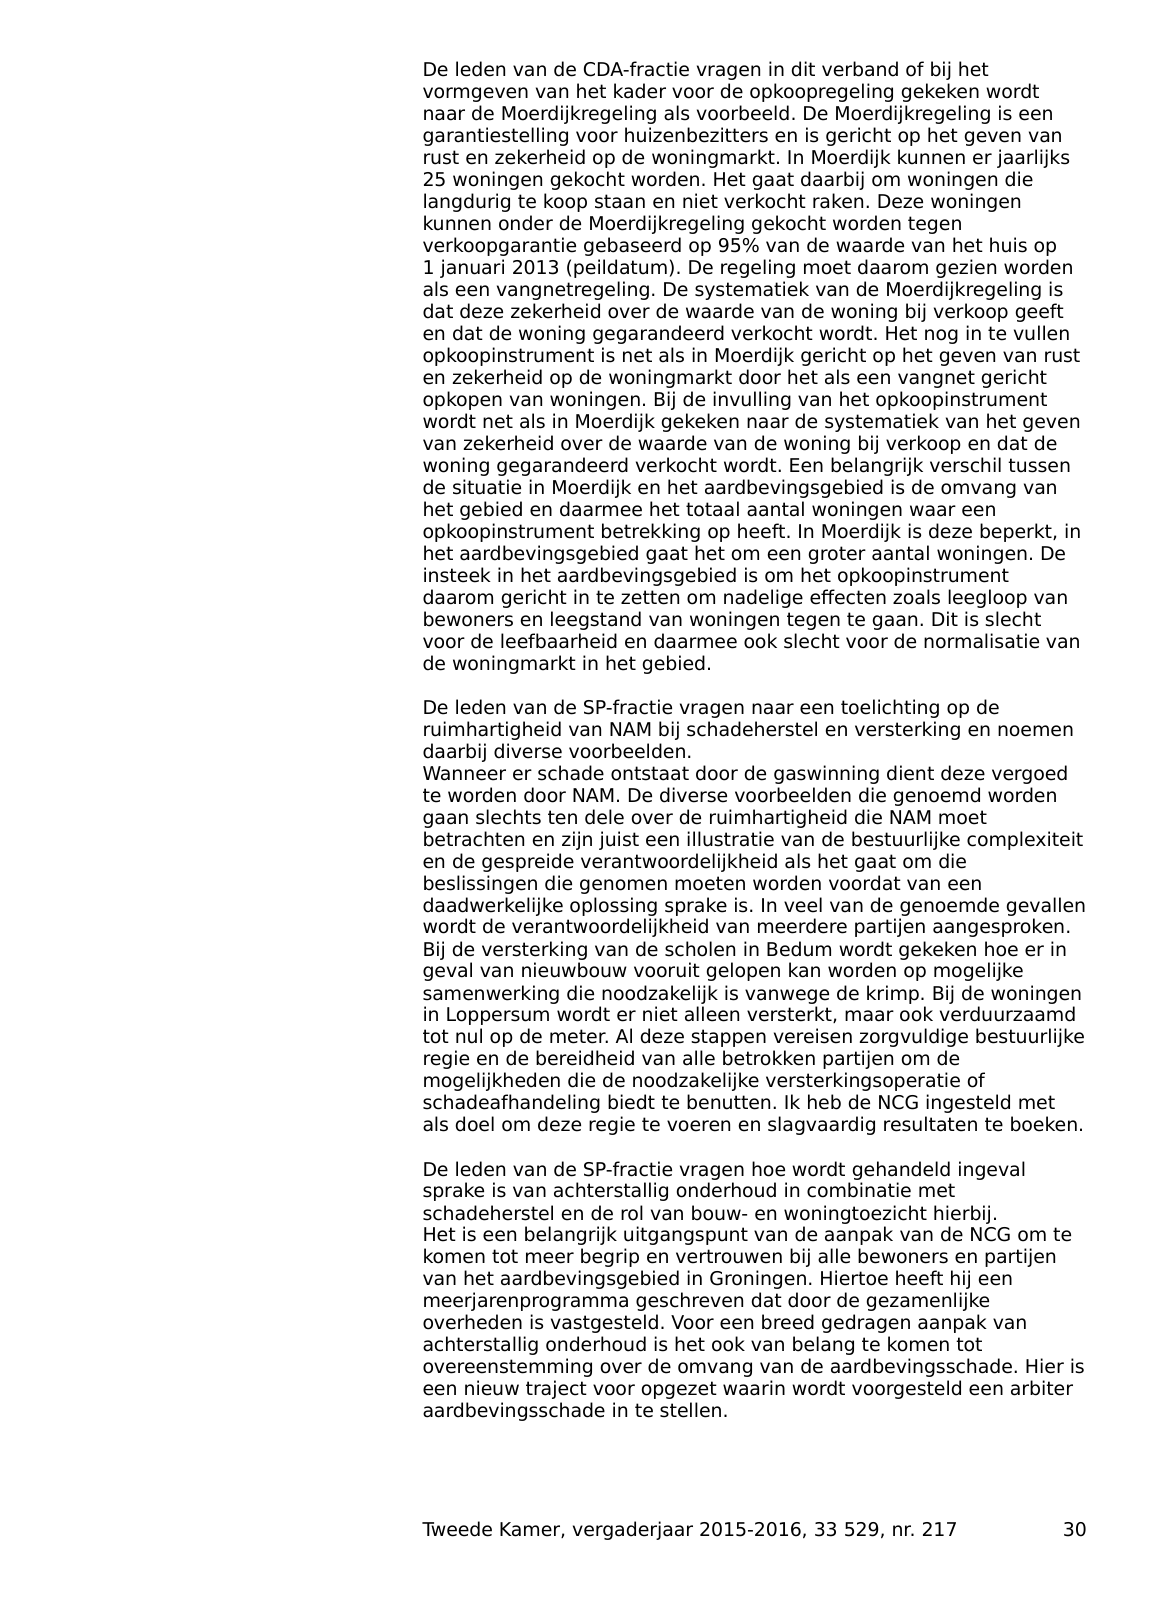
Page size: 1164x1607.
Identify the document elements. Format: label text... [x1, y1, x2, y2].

text Het is een belangrijk uitgangspunt van de aanpak van de NCG om te komen tot meer begrip en vertrouwen bij alle bewoners en partijen van het aardbevingsgebied in Groningen. Hiertoe heeft hij een meerjarenprogramma geschreven dat door de gezamenlijke overheden is vastgesteld. Voor een breed gedragen aanpak van achterstallig onderhoud is het ook van belang te komen tot overeenstemming over de omvang van de aardbevingsschade. Hier is een nieuw traject voor opgezet waarin wordt voorgesteld een arbiter aardbevingsschade in te stellen. [422, 1224, 1087, 1422]
text Wanneer er schade ontstaat door de gaswinning dient deze vergoed te worden door NAM. De diverse voorbeelden die genoemd worden gaan slechts ten dele over de ruimhartigheid die NAM moet betrachten en zijn juist een illustratie van de bestuurlijke complexiteit en de gespreide verantwoordelijkheid als het gaat om die beslissingen die genomen moeten worden voordat van een daadwerkelijke oplossing sprake is. In veel van de genoemde gevallen wordt de verantwoordelijkheid van meerdere partijen aangesproken. Bij de versterking van de scholen in Bedum wordt gekeken hoe er in geval van nieuwbouw vooruit gelopen kan worden op mogelijke samenwerking die noodzakelijk is vanwege de krimp. Bij de woningen in Loppersum wordt er niet alleen versterkt, maar ook verduurzaamd tot nul op de meter. Al deze stappen vereisen zorgvuldige bestuurlijke regie en de bereidheid van alle betrokken partijen om de mogelijkheden die de noodzakelijke versterkingsoperatie of schadeafhandeling biedt te benutten. Ik heb de NCG ingesteld met als doel om deze regie te voeren en slagvaardig resultaten te boeken. [422, 763, 1087, 1136]
text De leden van de SP-fractie vragen naar een toelichting op de ruimhartigheid van NAM bij schadeherstel en versterking en noemen daarbij diverse voorbeelden. [422, 697, 1087, 763]
text De leden van de SP-fractie vragen hoe wordt gehandeld ingeval sprake is van achterstallig onderhoud in combinatie met schadeherstel en de rol van bouw- en woningtoezicht hierbij. [422, 1158, 1087, 1224]
text De leden van de CDA-fractie vragen in dit verband of bij het vormgeven van het kader voor de opkoopregeling gekeken wordt naar de Moerdijkregeling als voorbeeld. De Moerdijkregeling is een garantiestelling voor huizenbezitters en is gericht op het geven van rust en zekerheid op de woningmarkt. In Moerdijk kunnen er jaarlijks 25 woningen gekocht worden. Het gaat daarbij om woningen die langdurig te koop staan en niet verkocht raken. Deze woningen kunnen onder de Moerdijkregeling gekocht worden tegen verkoopgarantie gebaseerd op 95% van de waarde van het huis op 1 januari 2013 (peildatum). De regeling moet daarom gezien worden als een vangnetregeling. De systematiek van de Moerdijkregeling is dat deze zekerheid over de waarde van de woning bij verkoop geeft en dat de woning gegarandeerd verkocht wordt. Het nog in te vullen opkoopinstrument is net als in Moerdijk gericht op het geven van rust en zekerheid op de woningmarkt door het als een vangnet gericht opkopen van woningen. Bij de invulling van het opkoopinstrument wordt net als in Moerdijk gekeken naar de systematiek van het geven van zekerheid over de waarde van de woning bij verkoop en dat de woning gegarandeerd verkocht wordt. Een belangrijk verschil tussen de situatie in Moerdijk en het aardbevingsgebied is de omvang van het gebied en daarmee het totaal aantal woningen waar een opkoopinstrument betrekking op heeft. In Moerdijk is deze beperkt, in het aardbevingsgebied gaat het om een groter aantal woningen. De insteek in het aardbevingsgebied is om het opkoopinstrument daarom gericht in te zetten om nadelige effecten zoals leegloop van bewoners en leegstand van woningen tegen te gaan. Dit is slecht voor de leefbaarheid en daarmee ook slecht voor de normalisatie van de woningmarkt in het gebied. [422, 59, 1087, 674]
